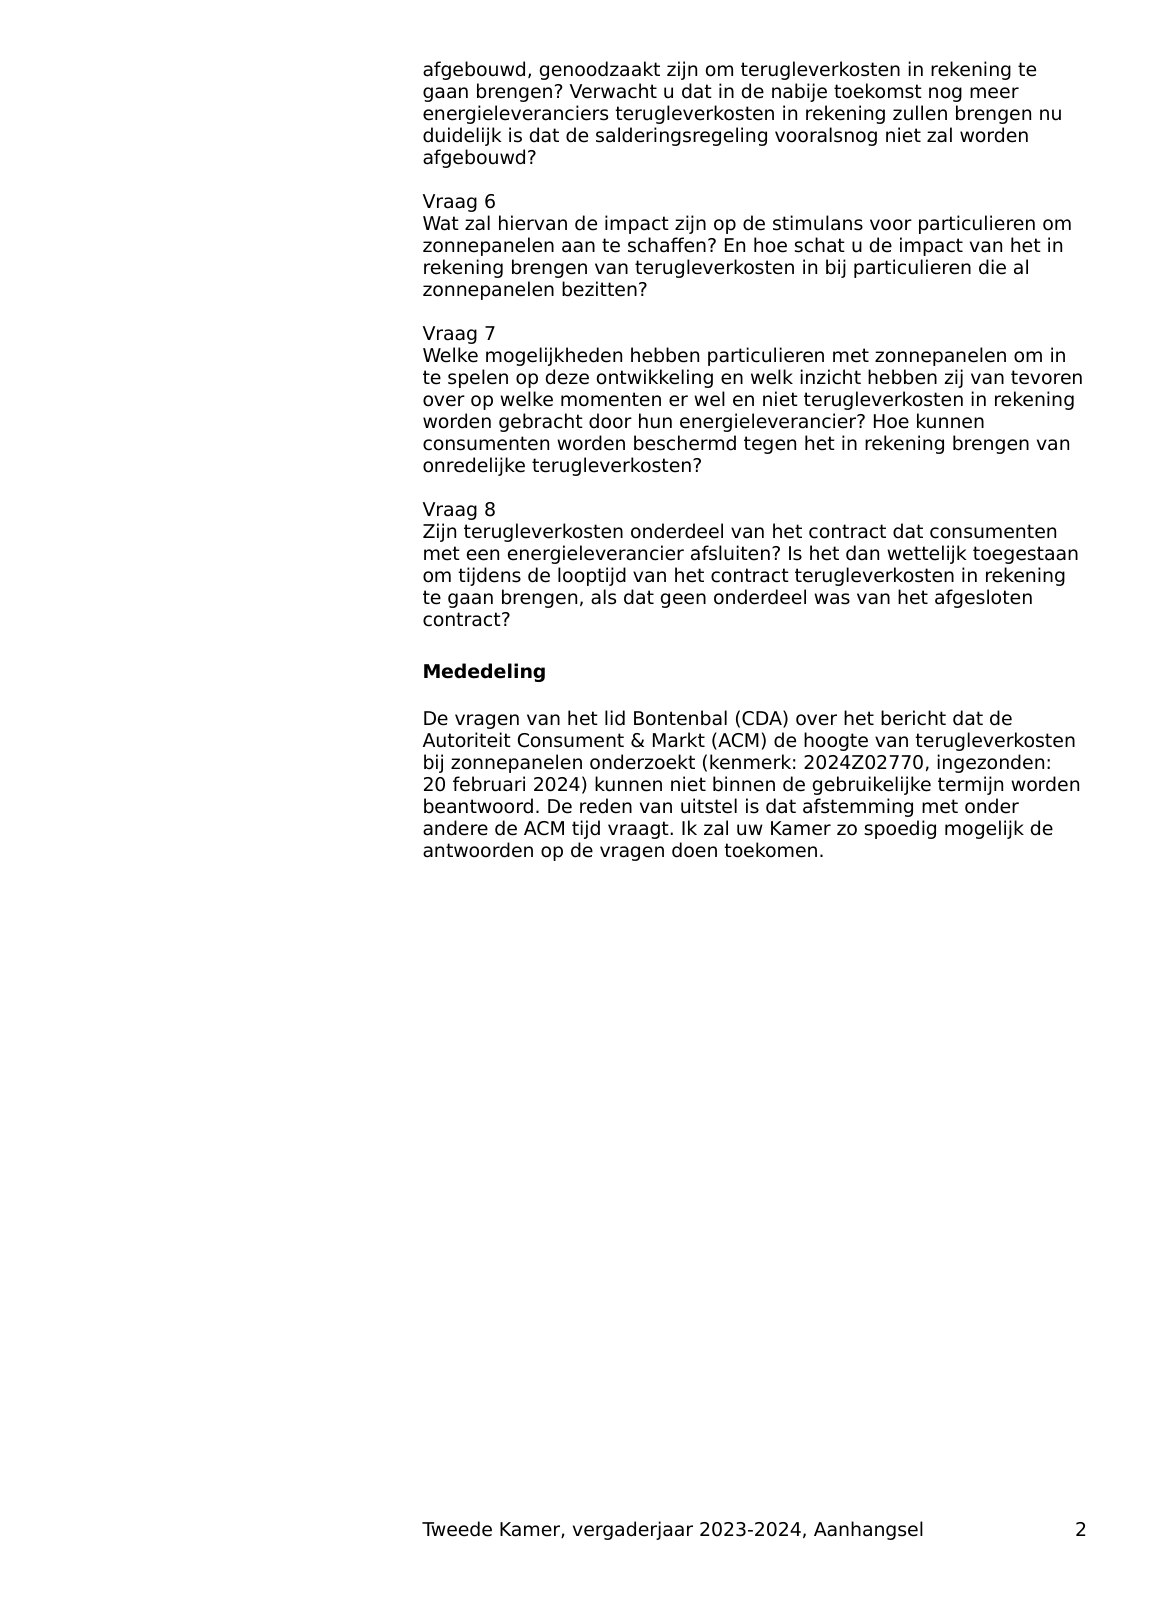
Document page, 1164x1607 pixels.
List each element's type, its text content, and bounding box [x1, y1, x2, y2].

text Vraag 8 [422, 499, 1087, 521]
text De vragen van het lid Bontenbal (CDA) over het bericht dat de Autoriteit Consument & Markt (ACM) de hoogte van terugleverkosten bij zonnepanelen onderzoekt (kenmerk: 2024Z02770, ingezonden: 20 februari 2024) kunnen niet binnen de gebruikelijke termijn worden beantwoord. De reden van uitstel is dat afstemming met onder andere de ACM tijd vraagt. Ik zal uw Kamer zo spoedig mogelijk de antwoorden op de vragen doen toekomen. [422, 708, 1087, 862]
text Wat zal hiervan de impact zijn op de stimulans voor particulieren om zonnepanelen aan te schaffen? En hoe schat u de impact van het in rekening brengen van terugleverkosten in bij particulieren die al zonnepanelen bezitten? [422, 213, 1087, 301]
text Vraag 6 [422, 191, 1087, 213]
text Welke mogelijkheden hebben particulieren met zonnepanelen om in te spelen op deze ontwikkeling en welk inzicht hebben zij van tevoren over op welke momenten er wel en niet terugleverkosten in rekening worden gebracht door hun energieleverancier? Hoe kunnen consumenten worden beschermd tegen het in rekening brengen van onredelijke terugleverkosten? [422, 345, 1087, 477]
text Vraag 7 [422, 323, 1087, 345]
text afgebouwd, genoodzaakt zijn om terugleverkosten in rekening te gaan brengen? Verwacht u dat in de nabije toekomst nog meer energieleveranciers terugleverkosten in rekening zullen brengen nu duidelijk is dat de salderingsregeling vooralsnog niet zal worden afgebouwd? [422, 59, 1087, 169]
text Zijn terugleverkosten onderdeel van het contract dat consumenten met een energieleverancier afsluiten? Is het dan wettelijk toegestaan om tijdens de looptijd van het contract terugleverkosten in rekening te gaan brengen, als dat geen onderdeel was van het afgesloten contract? [422, 521, 1087, 631]
subtitle Mededeling [422, 661, 1087, 683]
